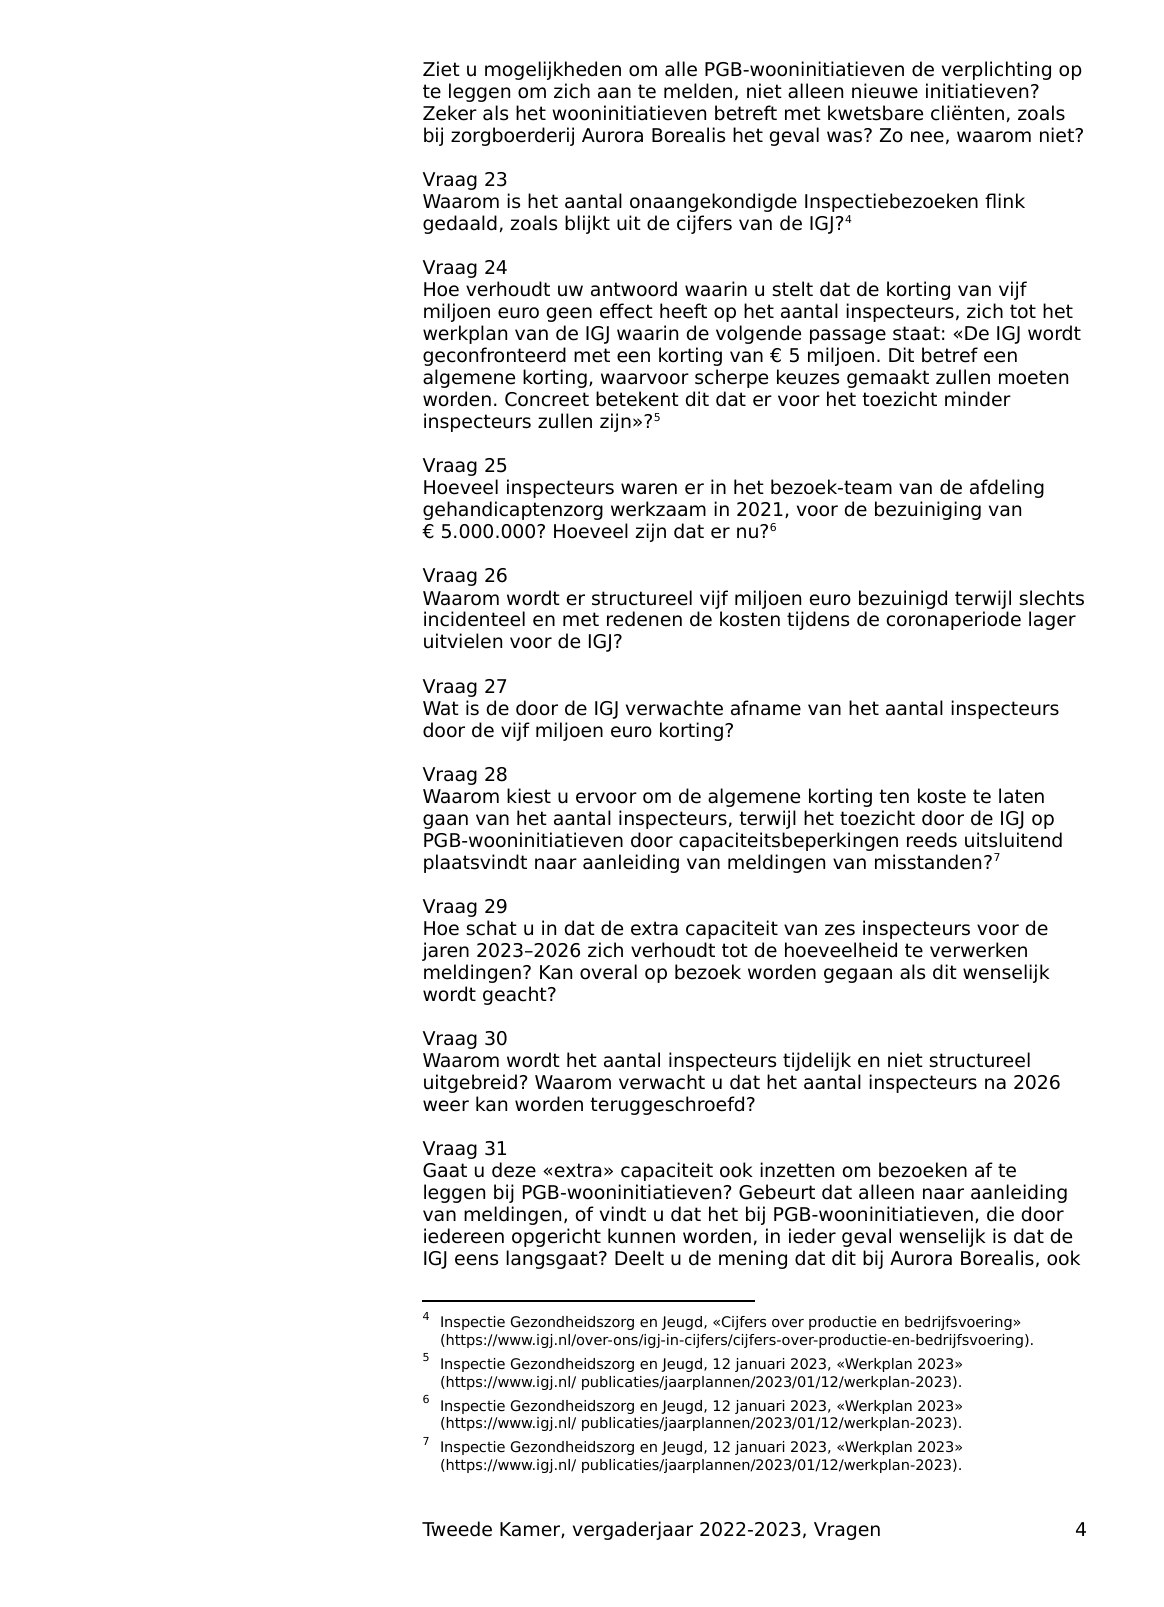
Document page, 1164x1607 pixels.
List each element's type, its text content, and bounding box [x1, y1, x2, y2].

text Ziet u mogelijkheden om alle PGB-wooninitiatieven de verplichting op te leggen om zich aan te melden, niet alleen nieuwe initiatieven? Zeker als het wooninitiatieven betreft met kwetsbare cliënten, zoals bij zorgboerderij Aurora Borealis het geval was? Zo nee, waarom niet? [422, 59, 1087, 147]
text Waarom wordt er structureel vijf miljoen euro bezuinigd terwijl slechts incidenteel en met redenen de kosten tijdens de coronaperiode lager uitvielen voor de IGJ? [422, 587, 1087, 653]
text Inspectie Gezondheidszorg en Jeugd, «Cijfers over productie en bedrijfsvoering» (https://www.igj.nl/over-ons/igj-in-cijfers/cijfers-over-productie-en-bedrijfsvoering). [422, 1310, 1087, 1349]
text Waarom kiest u ervoor om de algemene korting ten koste te laten gaan van het aantal inspecteurs, terwijl het toezicht door de IGJ op PGB-wooninitiatieven door capaciteitsbeperkingen reeds uitsluitend plaatsvindt naar aanleiding van meldingen van misstanden? [422, 786, 1087, 873]
text Vraag 25 [422, 455, 1087, 477]
text Inspectie Gezondheidszorg en Jeugd, 12 januari 2023, «Werkplan 2023» (https://www.igj.nl/ publicaties/jaarplannen/2023/01/12/werkplan-2023). [422, 1435, 1087, 1474]
text Vraag 24 [422, 257, 1087, 279]
text Waarom is het aantal onaangekondigde Inspectiebezoeken flink gedaald, zoals blijkt uit de cijfers van de IGJ? [422, 191, 1087, 235]
text Vraag 30 [422, 1028, 1087, 1050]
text Hoeveel inspecteurs waren er in het bezoek-team van de afdeling gehandicaptenzorg werkzaam in 2021, voor de bezuiniging van € 5.000.000? Hoeveel zijn dat er nu? [422, 477, 1087, 543]
text Hoe schat u in dat de extra capaciteit van zes inspecteurs voor de jaren 2023–2026 zich verhoudt tot de hoeveelheid te verwerken meldingen? Kan overal op bezoek worden gegaan als dit wenselijk wordt geacht? [422, 918, 1087, 1006]
text Hoe verhoudt uw antwoord waarin u stelt dat de korting van vijf miljoen euro geen effect heeft op het aantal inspecteurs, zich tot het werkplan van de IGJ waarin de volgende passage staat: «De IGJ wordt geconfronteerd met een korting van € 5 miljoen. Dit betref een algemene korting, waarvoor scherpe keuzes gemaakt zullen moeten worden. Concreet betekent dit dat er voor het toezicht minder inspecteurs zullen zijn»? [422, 279, 1087, 433]
text Vraag 29 [422, 896, 1087, 918]
text Vraag 23 [422, 169, 1087, 191]
text Vraag 27 [422, 676, 1087, 697]
text Waarom wordt het aantal inspecteurs tijdelijk en niet structureel uitgebreid? Waarom verwacht u dat het aantal inspecteurs na 2026 weer kan worden teruggeschroefd? [422, 1050, 1087, 1116]
text Wat is de door de IGJ verwachte afname van het aantal inspecteurs door de vijf miljoen euro korting? [422, 697, 1087, 741]
text Inspectie Gezondheidszorg en Jeugd, 12 januari 2023, «Werkplan 2023» (https://www.igj.nl/ publicaties/jaarplannen/2023/01/12/werkplan-2023). [422, 1352, 1087, 1391]
text Vraag 26 [422, 565, 1087, 587]
text Vraag 28 [422, 764, 1087, 786]
text Gaat u deze «extra» capaciteit ook inzetten om bezoeken af te leggen bij PGB-wooninitiatieven? Gebeurt dat alleen naar aanleiding van meldingen, of vindt u dat het bij PGB-wooninitiatieven, die door iedereen opgericht kunnen worden, in ieder geval wenselijk is dat de IGJ eens langsgaat? Deelt u de mening dat dit bij Aurora Borealis, ook [422, 1160, 1087, 1270]
text Vraag 31 [422, 1138, 1087, 1160]
text Inspectie Gezondheidszorg en Jeugd, 12 januari 2023, «Werkplan 2023» (https://www.igj.nl/ publicaties/jaarplannen/2023/01/12/werkplan-2023). [422, 1393, 1087, 1432]
